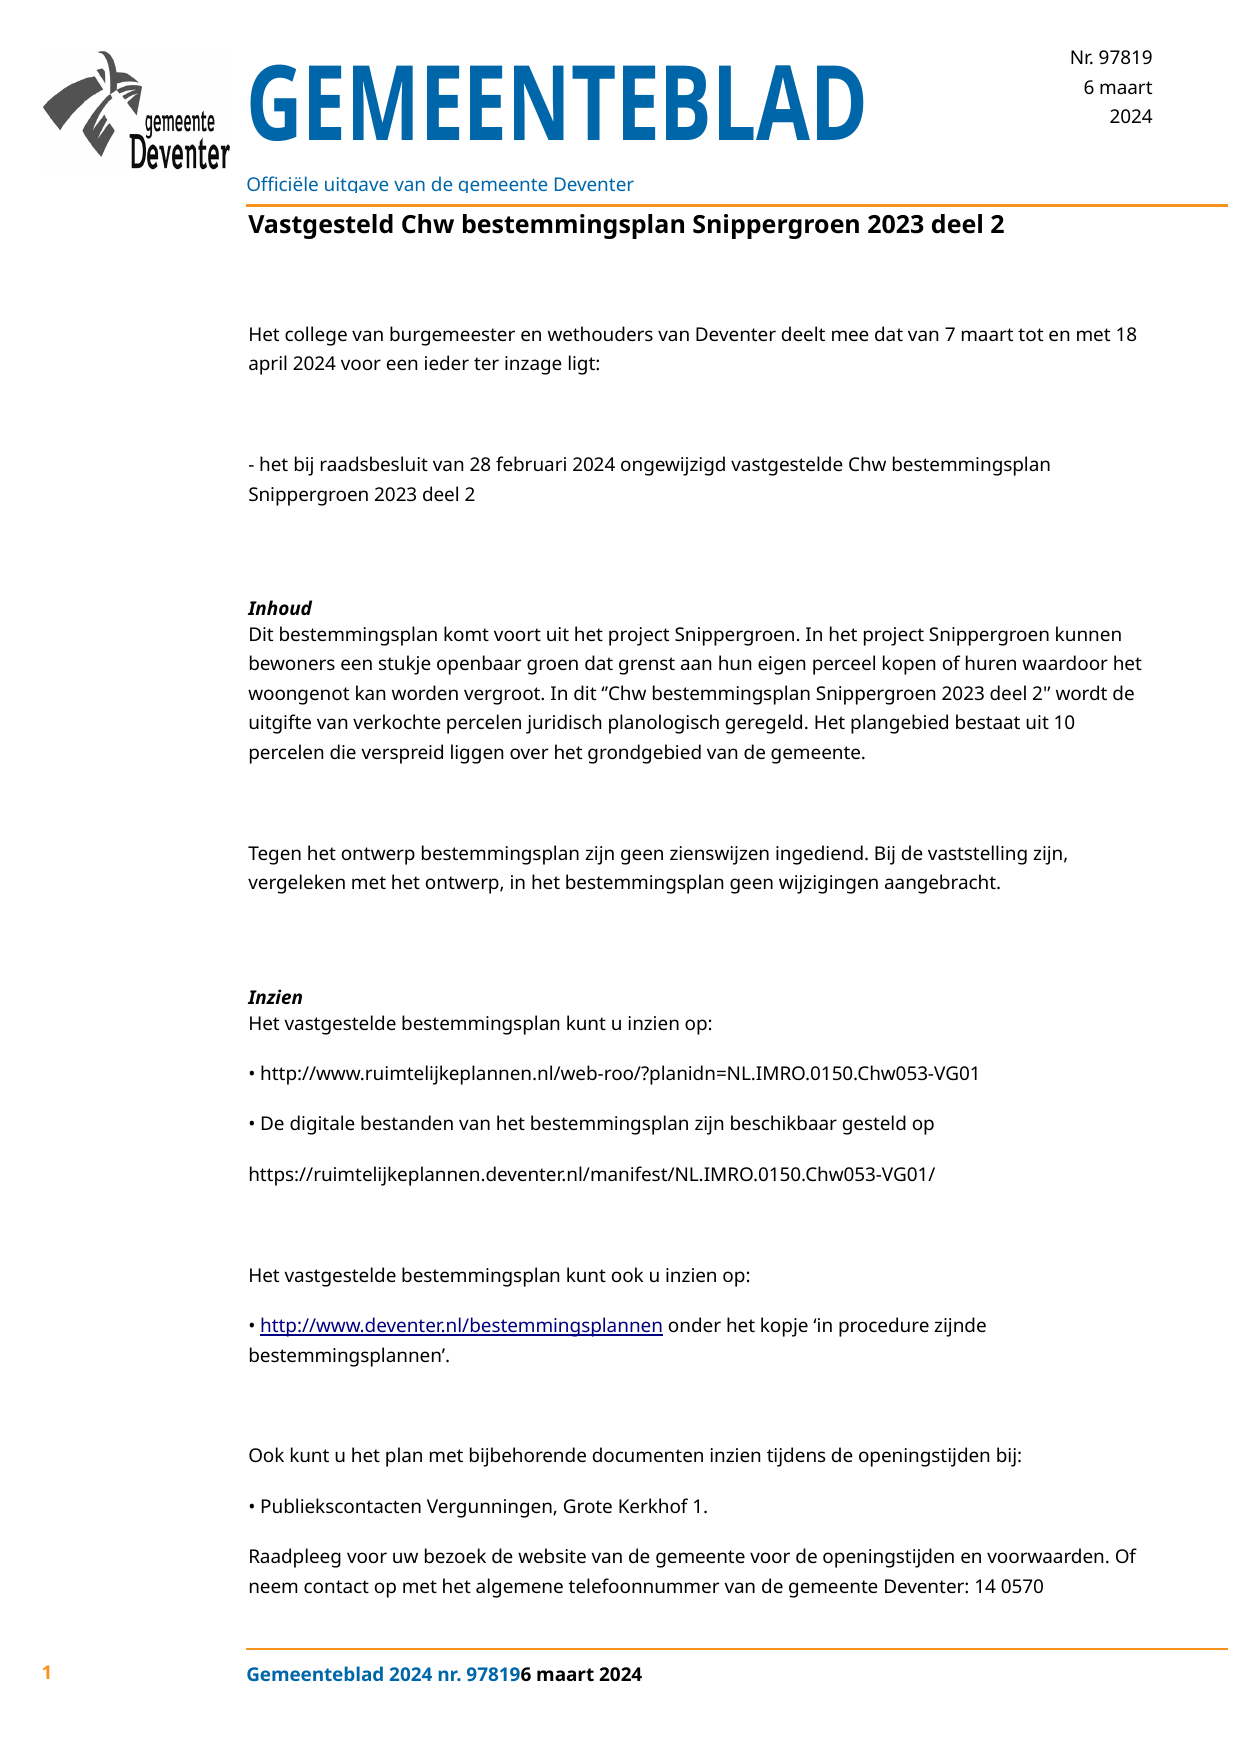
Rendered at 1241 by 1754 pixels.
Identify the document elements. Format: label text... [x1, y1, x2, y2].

text Het vastgestelde bestemmingsplan kunt u inzien op: [248, 1010, 1152, 1035]
text Dit bestemmingsplan komt voort uit het project Snippergroen. In het project Snippergroen kunnen bewoners een stukje openbaar groen dat grenst aan hun eigen perceel kopen of huren waardoor het woongenot kan worden vergroot. In dit ‘’Chw bestemmingsplan Snippergroen 2023 deel 2'’ wordt de uitgifte van verkochte percelen juridisch planologisch geregeld. Het plangebied bestaat uit 10 percelen die verspreid liggen over het grondgebied van de gemeente. [248, 621, 1152, 765]
text Inhoud [248, 595, 1152, 621]
text Het vastgestelde bestemmingsplan kunt ook u inzien op: [248, 1262, 1152, 1287]
text Ook kunt u het plan met bijbehorende documenten inzien tijdens de openingstijden bij: [248, 1443, 1152, 1468]
text Inzien [248, 984, 1152, 1010]
text • De digitale bestanden van het bestemmingsplan zijn beschikbaar gesteld op [248, 1111, 1152, 1136]
text https://ruimtelijkeplannen.deventer.nl/manifest/NL.IMRO.0150.Chw053-VG01/ [248, 1161, 1152, 1187]
text Tegen het ontwerp bestemmingsplan zijn geen zienswijzen ingediend. Bij de vaststelling zijn, vergeleken met het ontwerp, in het bestemmingsplan geen wijzigingen aangebracht. [248, 840, 1152, 895]
text Het college van burgemeester en wethouders van Deventer deelt mee dat van 7 maart tot en met 18 april 2024 voor een ieder ter inzage ligt: [248, 321, 1152, 376]
picture [41, 47, 231, 172]
text Vastgesteld Chw bestemmingsplan Snippergroen 2023 deel 2 [248, 207, 1152, 241]
text • http://www.ruimtelijkeplannen.nl/web-roo/?planidn=NL.IMRO.0150.Chw053-VG01 [248, 1060, 1152, 1086]
text Raadpleeg voor uw bezoek de website van de gemeente voor de openingstijden en voorwaarden. Of neem contact op met het algemene telefoonnummer van de gemeente Deventer: 14 0570 [248, 1543, 1152, 1599]
text • http://www.deventer.nl/bestemmingsplannen onder het kopje ‘in procedure zijnde bestemmingsplannen’. [248, 1312, 1152, 1367]
text - het bij raadsbesluit van 28 februari 2024 ongewijzigd vastgestelde Chw bestemmingsplan Snippergroen 2023 deel 2 [248, 451, 1152, 506]
text • Publiekscontacten Vergunningen, Grote Kerkhof 1. [248, 1493, 1152, 1519]
